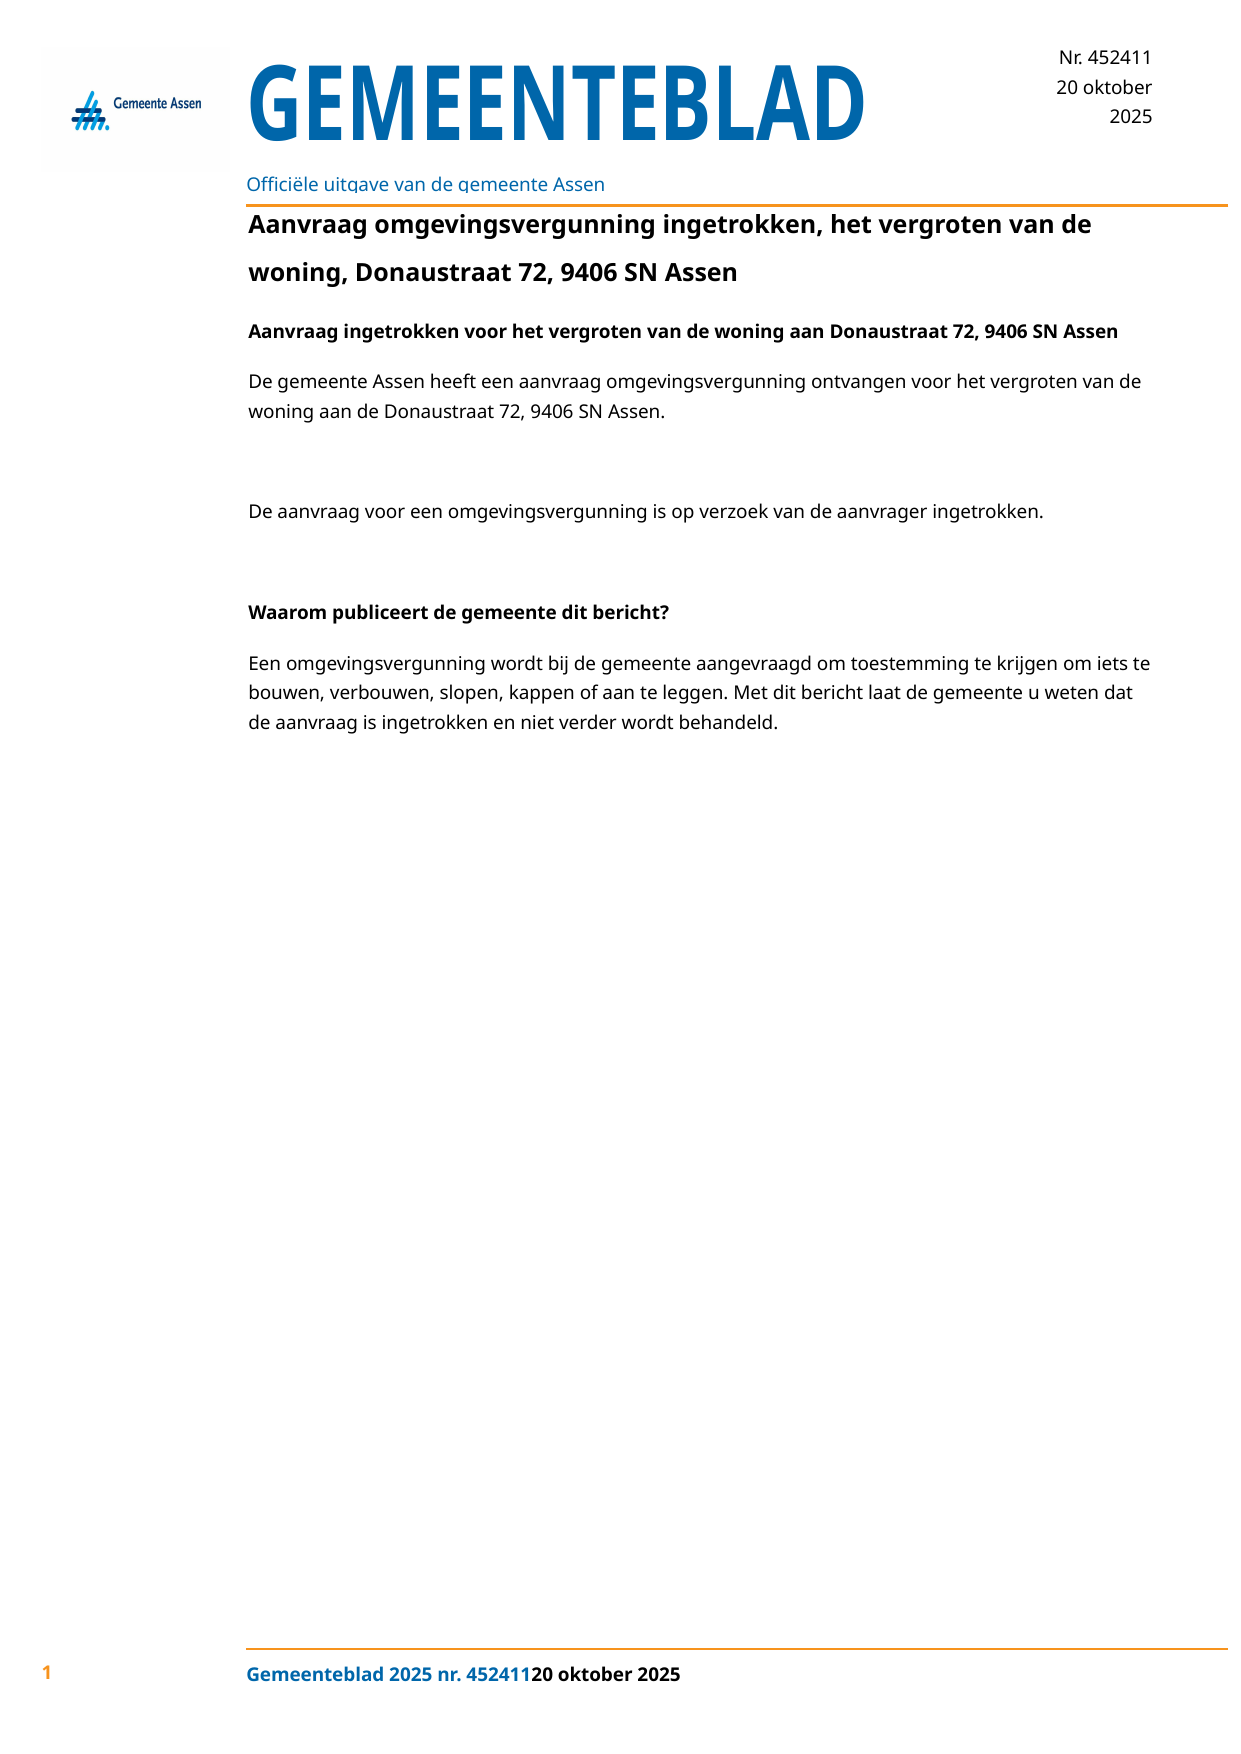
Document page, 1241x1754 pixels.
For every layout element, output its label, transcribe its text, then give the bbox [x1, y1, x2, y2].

text Aanvraag ingetrokken voor het vergroten van de woning aan Donaustraat 72, 9406 SN Assen [248, 318, 1152, 344]
text Aanvraag omgevingsvergunning ingetrokken, het vergroten van de woning, Donaustraat 72, 9406 SN Assen [248, 207, 1152, 288]
text Een omgevingsvergunning wordt bij de gemeente aangevraagd om toestemming te krijgen om iets te bouwen, verbouwen, slopen, kappen of aan te leggen. Met dit bericht laat de gemeente u weten dat de aanvraag is ingetrokken en niet verder wordt behandeld. [248, 650, 1152, 735]
text De gemeente Assen heeft een aanvraag omgevingsvergunning ontvangen voor het vergroten van de woning aan de Donaustraat 72, 9406 SN Assen. [248, 368, 1152, 424]
picture [41, 47, 231, 172]
text Waarom publiceert de gemeente dit bericht? [248, 599, 1152, 625]
text De aanvraag voor een omgevingsvergunning is op verzoek van de aanvrager ingetrokken. [248, 499, 1152, 524]
